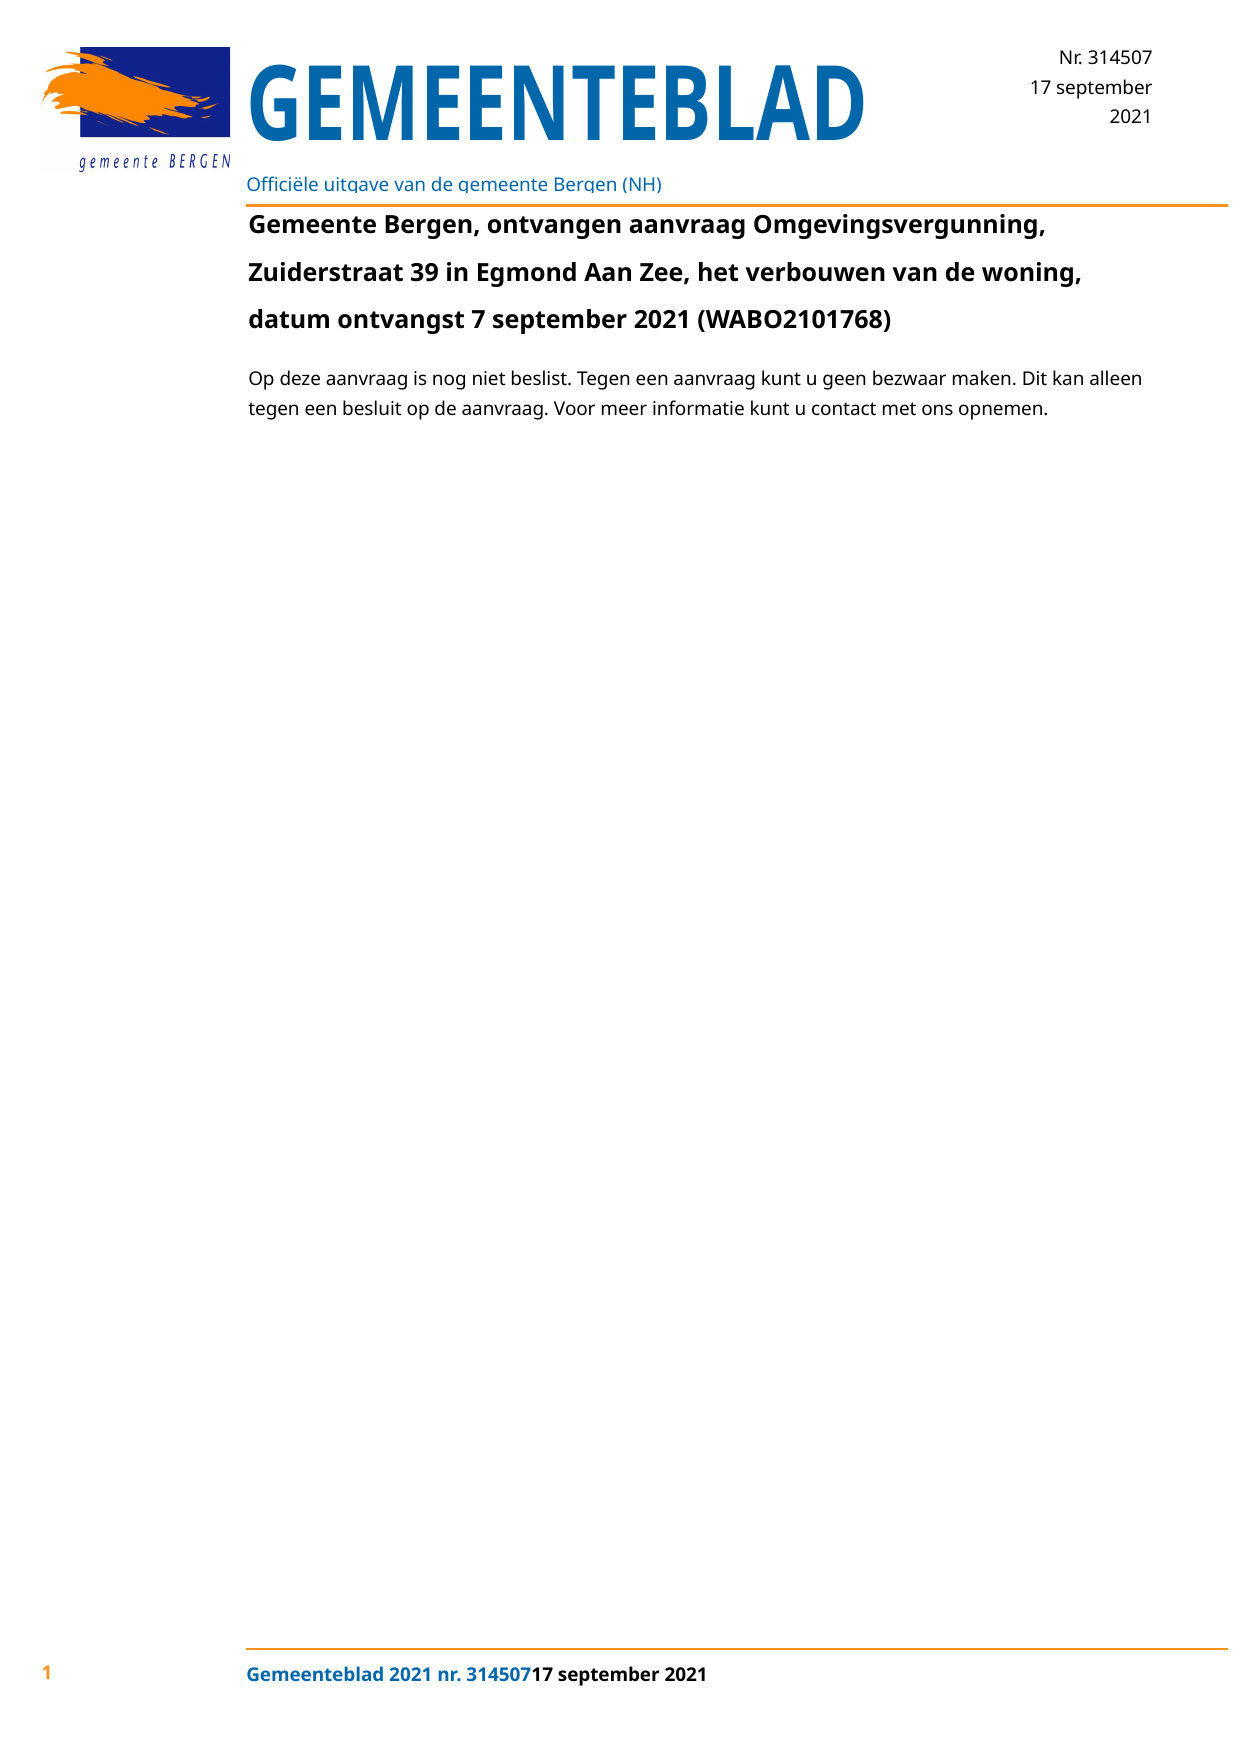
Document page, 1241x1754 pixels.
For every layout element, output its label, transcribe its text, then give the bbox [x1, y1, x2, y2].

text Op deze aanvraag is nog niet beslist. Tegen een aanvraag kunt u geen bezwaar maken. Dit kan alleen tegen een besluit op de aanvraag. Voor meer informatie kunt u contact met ons opnemen. [248, 366, 1152, 421]
picture [41, 47, 231, 172]
text Gemeente Bergen, ontvangen aanvraag Omgevingsvergunning, Zuiderstraat 39 in Egmond Aan Zee, het verbouwen van de woning, datum ontvangst 7 september 2021 (WABO2101768) [248, 207, 1152, 336]
